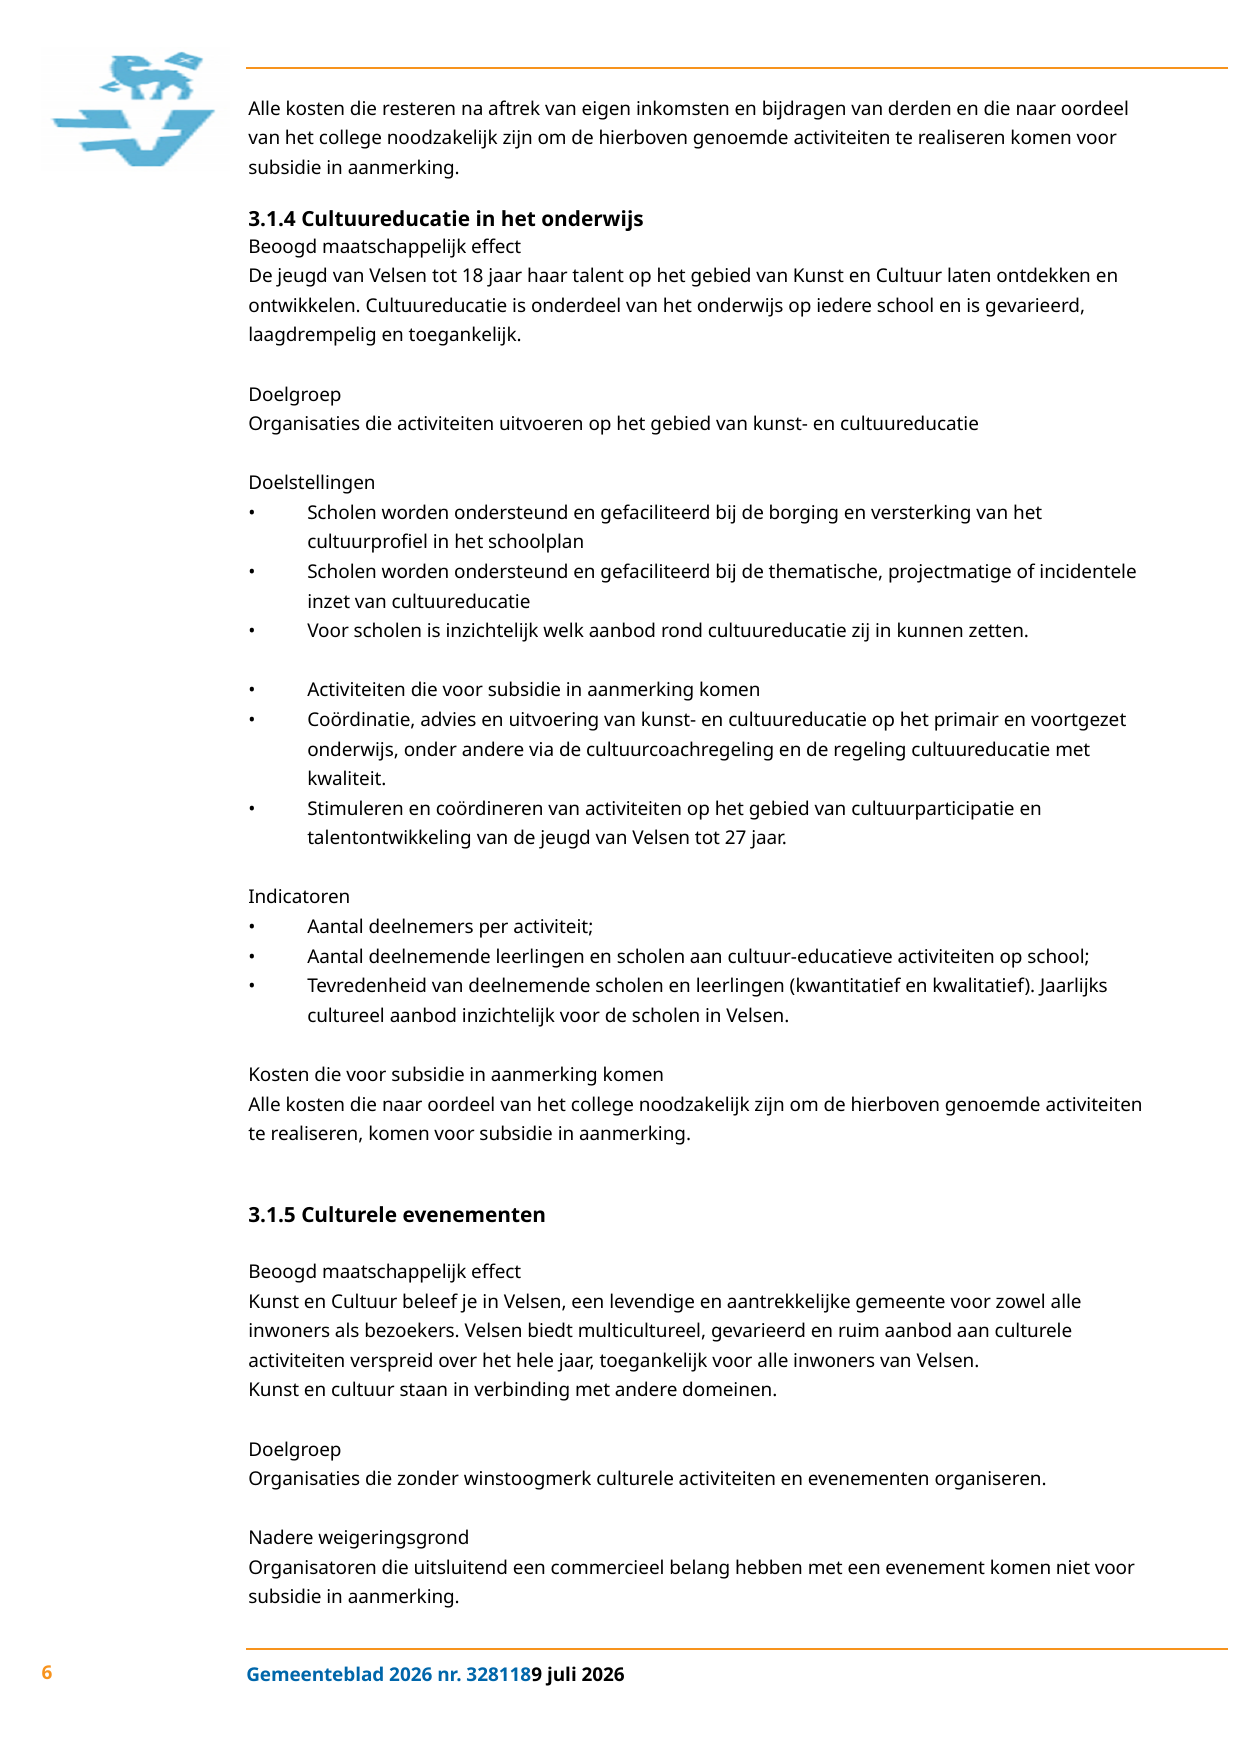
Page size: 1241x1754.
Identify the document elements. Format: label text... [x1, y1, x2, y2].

text Kosten die voor subsidie in aanmerking komen [248, 1061, 1152, 1087]
text Doelgroep [248, 1436, 1152, 1462]
text Kunst en cultuur staan in verbinding met andere domeinen. [248, 1377, 1152, 1402]
text 3.1.5 Culturele evenementen [248, 1200, 1152, 1229]
list Tevredenheid van deelnemende scholen en leerlingen (kwantitatief en kwalitatief). Jaarlijks cultureel aanbod inzichtelijk voor de scholen in Velsen. [248, 972, 1152, 1028]
list Aantal deelnemers per activiteit; [248, 913, 1152, 939]
text Alle kosten die resteren na aftrek van eigen inkomsten en bijdragen van derden en die naar oordeel van het college noodzakelijk zijn om de hierboven genoemde activiteiten te realiseren komen voor subsidie in aanmerking. [248, 95, 1152, 180]
text Nadere weigeringsgrond [248, 1524, 1152, 1550]
text Organisaties die zonder winstoogmerk culturele activiteiten en evenementen organiseren. [248, 1465, 1152, 1491]
list Voor scholen is inzichtelijk welk aanbod rond cultuureducatie zij in kunnen zetten. [248, 617, 1152, 643]
list Aantal deelnemende leerlingen en scholen aan cultuur-educatieve activiteiten op school; [248, 943, 1152, 968]
text Organisaties die activiteiten uitvoeren op het gebied van kunst- en cultuureducatie [248, 410, 1152, 436]
list Scholen worden ondersteund en gefaciliteerd bij de thematische, projectmatige of incidentele inzet van cultuureducatie [248, 558, 1152, 613]
text Beoogd maatschappelijk effect [248, 1258, 1152, 1284]
text Indicatoren [248, 884, 1152, 909]
text Alle kosten die naar oordeel van het college noodzakelijk zijn om de hierboven genoemde activiteiten te realiseren, komen voor subsidie in aanmerking. [248, 1091, 1152, 1146]
text Doelgroep [248, 381, 1152, 406]
list Scholen worden ondersteund en gefaciliteerd bij de borging en versterking van het cultuurprofiel in het schoolplan [248, 499, 1152, 554]
list Activiteiten die voor subsidie in aanmerking komen [248, 677, 1152, 702]
text Kunst en Cultuur beleef je in Velsen, een levendige en aantrekkelijke gemeente voor zowel alle inwoners als bezoekers. Velsen biedt multicultureel, gevarieerd en ruim aanbod aan culturele activiteiten verspreid over het hele jaar, toegankelijk voor alle inwoners van Velsen. [248, 1288, 1152, 1373]
list Coördinatie, advies en uitvoering van kunst- en cultuureducatie op het primair en voortgezet onderwijs, onder andere via de cultuurcoachregeling en de regeling cultuureducatie met kwaliteit. [248, 706, 1152, 791]
text Beoogd maatschappelijk effect [248, 233, 1152, 258]
text De jeugd van Velsen tot 18 jaar haar talent op het gebied van Kunst en Cultuur laten ontdekken en ontwikkelen. Cultuureducatie is onderdeel van het onderwijs op iedere school en is gevarieerd, laagdrempelig en toegankelijk. [248, 262, 1152, 347]
text Doelstellingen [248, 469, 1152, 495]
list Stimuleren en coördineren van activiteiten op het gebied van cultuurparticipatie en talentontwikkeling van de jeugd van Velsen tot 27 jaar. [248, 795, 1152, 850]
text 3.1.4 Cultuureducatie in het onderwijs [248, 204, 1152, 233]
text Organisatoren die uitsluitend een commercieel belang hebben met een evenement komen niet voor subsidie in aanmerking. [248, 1554, 1152, 1609]
picture [41, 47, 231, 172]
